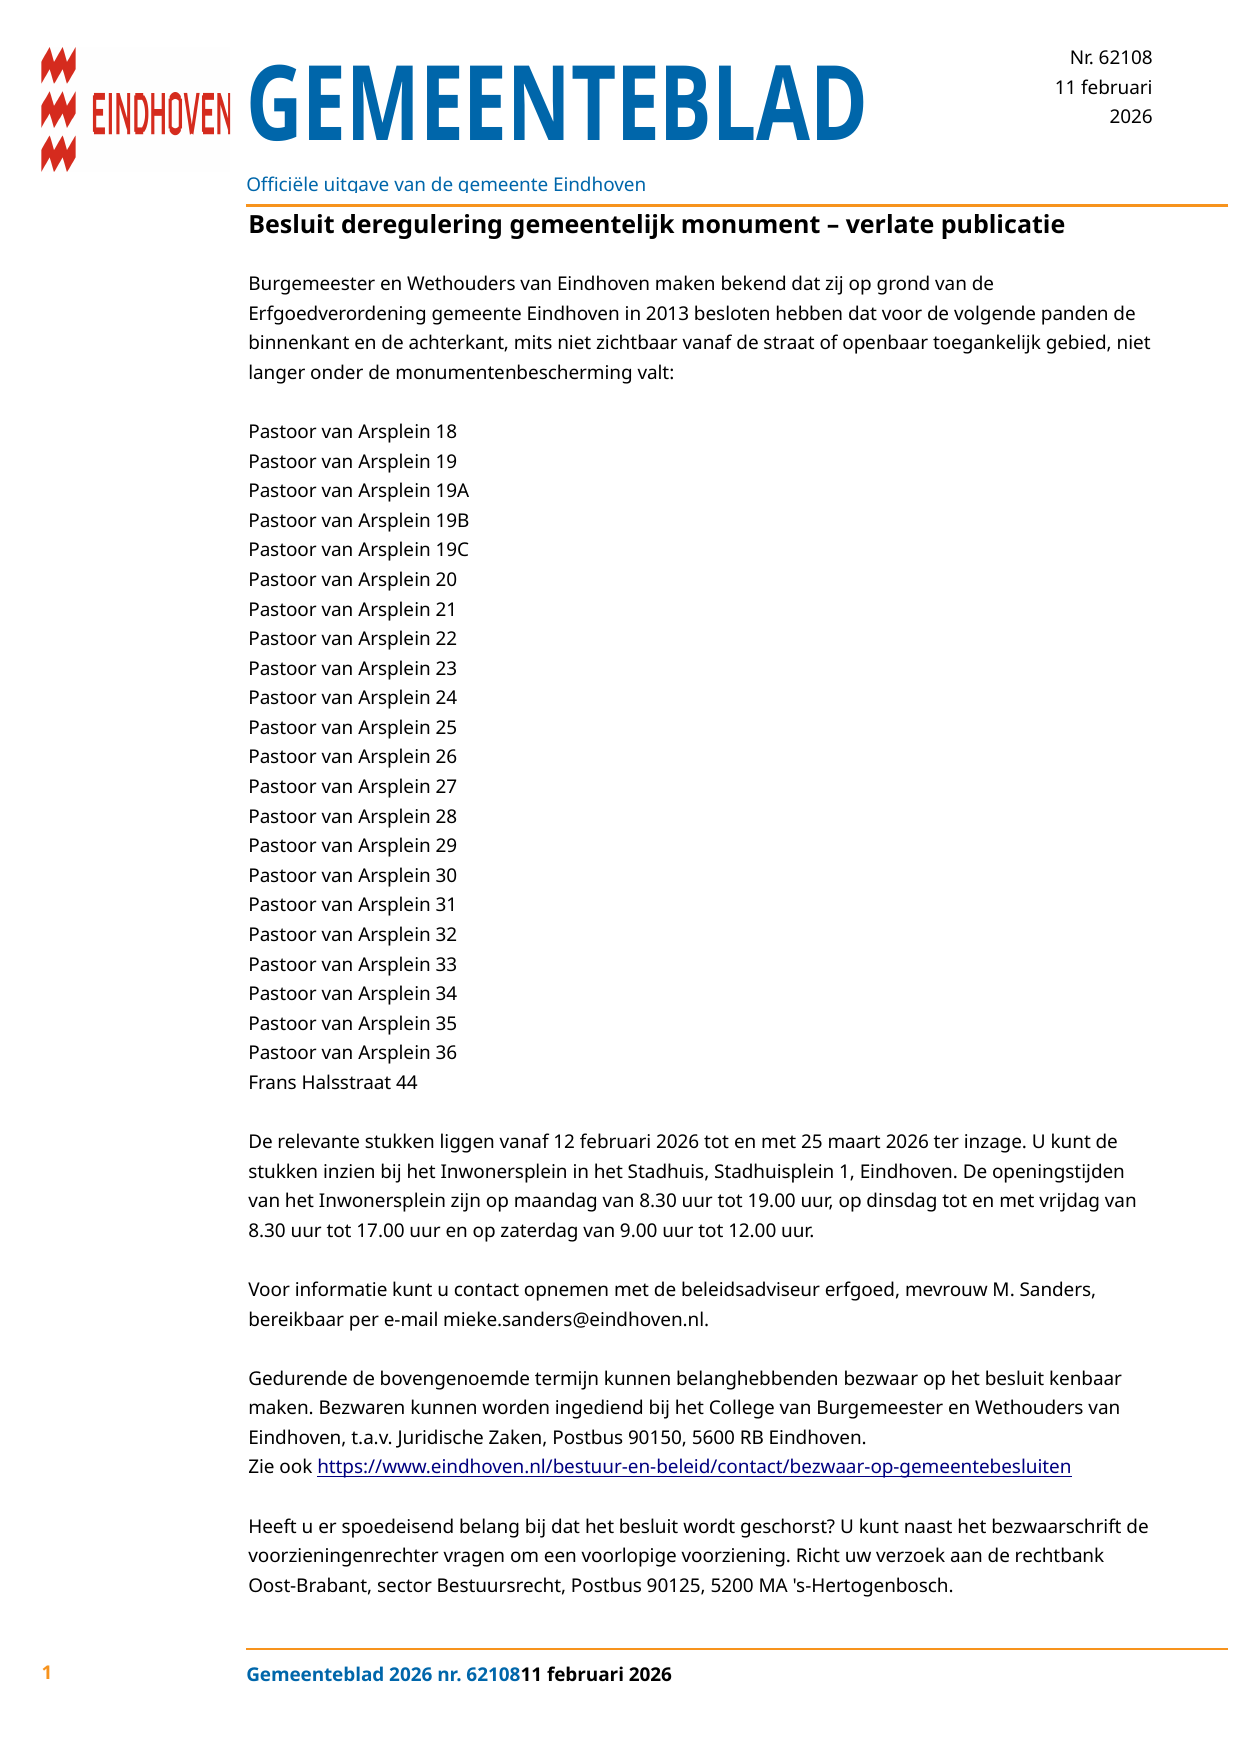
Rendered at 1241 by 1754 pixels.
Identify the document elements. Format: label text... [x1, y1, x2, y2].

picture [41, 47, 231, 172]
text Pastoor van Arsplein 32 [248, 921, 1152, 947]
text Pastoor van Arsplein 19C [248, 537, 1152, 562]
text Pastoor van Arsplein 30 [248, 862, 1152, 888]
text Pastoor van Arsplein 19B [248, 507, 1152, 533]
text Pastoor van Arsplein 28 [248, 803, 1152, 828]
text Pastoor van Arsplein 19A [248, 477, 1152, 503]
text Voor informatie kunt u contact opnemen met de beleidsadviseur erfgoed, mevrouw M. Sanders, bereikbaar per e-mail mieke.sanders@eindhoven.nl. [248, 1276, 1152, 1331]
text Pastoor van Arsplein 24 [248, 684, 1152, 710]
text Pastoor van Arsplein 31 [248, 892, 1152, 917]
text Pastoor van Arsplein 26 [248, 744, 1152, 769]
text Frans Halsstraat 44 [248, 1069, 1152, 1095]
text Pastoor van Arsplein 36 [248, 1039, 1152, 1065]
text Heeft u er spoedeisend belang bij dat het besluit wordt geschorst? U kunt naast het bezwaarschrift de voorzieningenrechter vragen om een voorlopige voorziening. Richt uw verzoek aan de rechtbank Oost-Brabant, sector Bestuursrecht, Postbus 90125, 5200 MA 's-Hertogenbosch. [248, 1513, 1152, 1598]
text Gedurende de bovengenoemde termijn kunnen belanghebbenden bezwaar op het besluit kenbaar maken. Bezwaren kunnen worden ingediend bij het College van Burgemeester en Wethouders van Eindhoven, t.a.v. Juridische Zaken, Postbus 90150, 5600 RB Eindhoven. [248, 1365, 1152, 1450]
text Pastoor van Arsplein 35 [248, 1010, 1152, 1036]
text Zie ook https://www.eindhoven.nl/bestuur-en-beleid/contact/bezwaar-op-gemeentebesluiten [248, 1454, 1152, 1479]
text Pastoor van Arsplein 18 [248, 418, 1152, 444]
text Pastoor van Arsplein 19 [248, 448, 1152, 473]
text De relevante stukken liggen vanaf 12 februari 2026 tot en met 25 maart 2026 ter inzage. U kunt de stukken inzien bij het Inwonersplein in het Stadhuis, Stadhuisplein 1, Eindhoven. De openingstijden van het Inwonersplein zijn op maandag van 8.30 uur tot 19.00 uur, op dinsdag tot en met vrijdag van 8.30 uur tot 17.00 uur en op zaterdag van 9.00 uur tot 12.00 uur. [248, 1128, 1152, 1243]
text Pastoor van Arsplein 27 [248, 773, 1152, 799]
text Pastoor van Arsplein 23 [248, 655, 1152, 681]
text Pastoor van Arsplein 25 [248, 714, 1152, 740]
text Pastoor van Arsplein 21 [248, 596, 1152, 621]
text Pastoor van Arsplein 33 [248, 951, 1152, 976]
text Pastoor van Arsplein 34 [248, 980, 1152, 1006]
text Pastoor van Arsplein 22 [248, 625, 1152, 651]
text Besluit deregulering gemeentelijk monument – verlate publicatie [248, 207, 1152, 241]
text Burgemeester en Wethouders van Eindhoven maken bekend dat zij op grond van de Erfgoedverordening gemeente Eindhoven in 2013 besloten hebben dat voor de volgende panden de binnenkant en de achterkant, mits niet zichtbaar vanaf de straat of openbaar toegankelijk gebied, niet langer onder de monumentenbescherming valt: [248, 270, 1152, 385]
text Pastoor van Arsplein 20 [248, 566, 1152, 592]
text Pastoor van Arsplein 29 [248, 832, 1152, 858]
